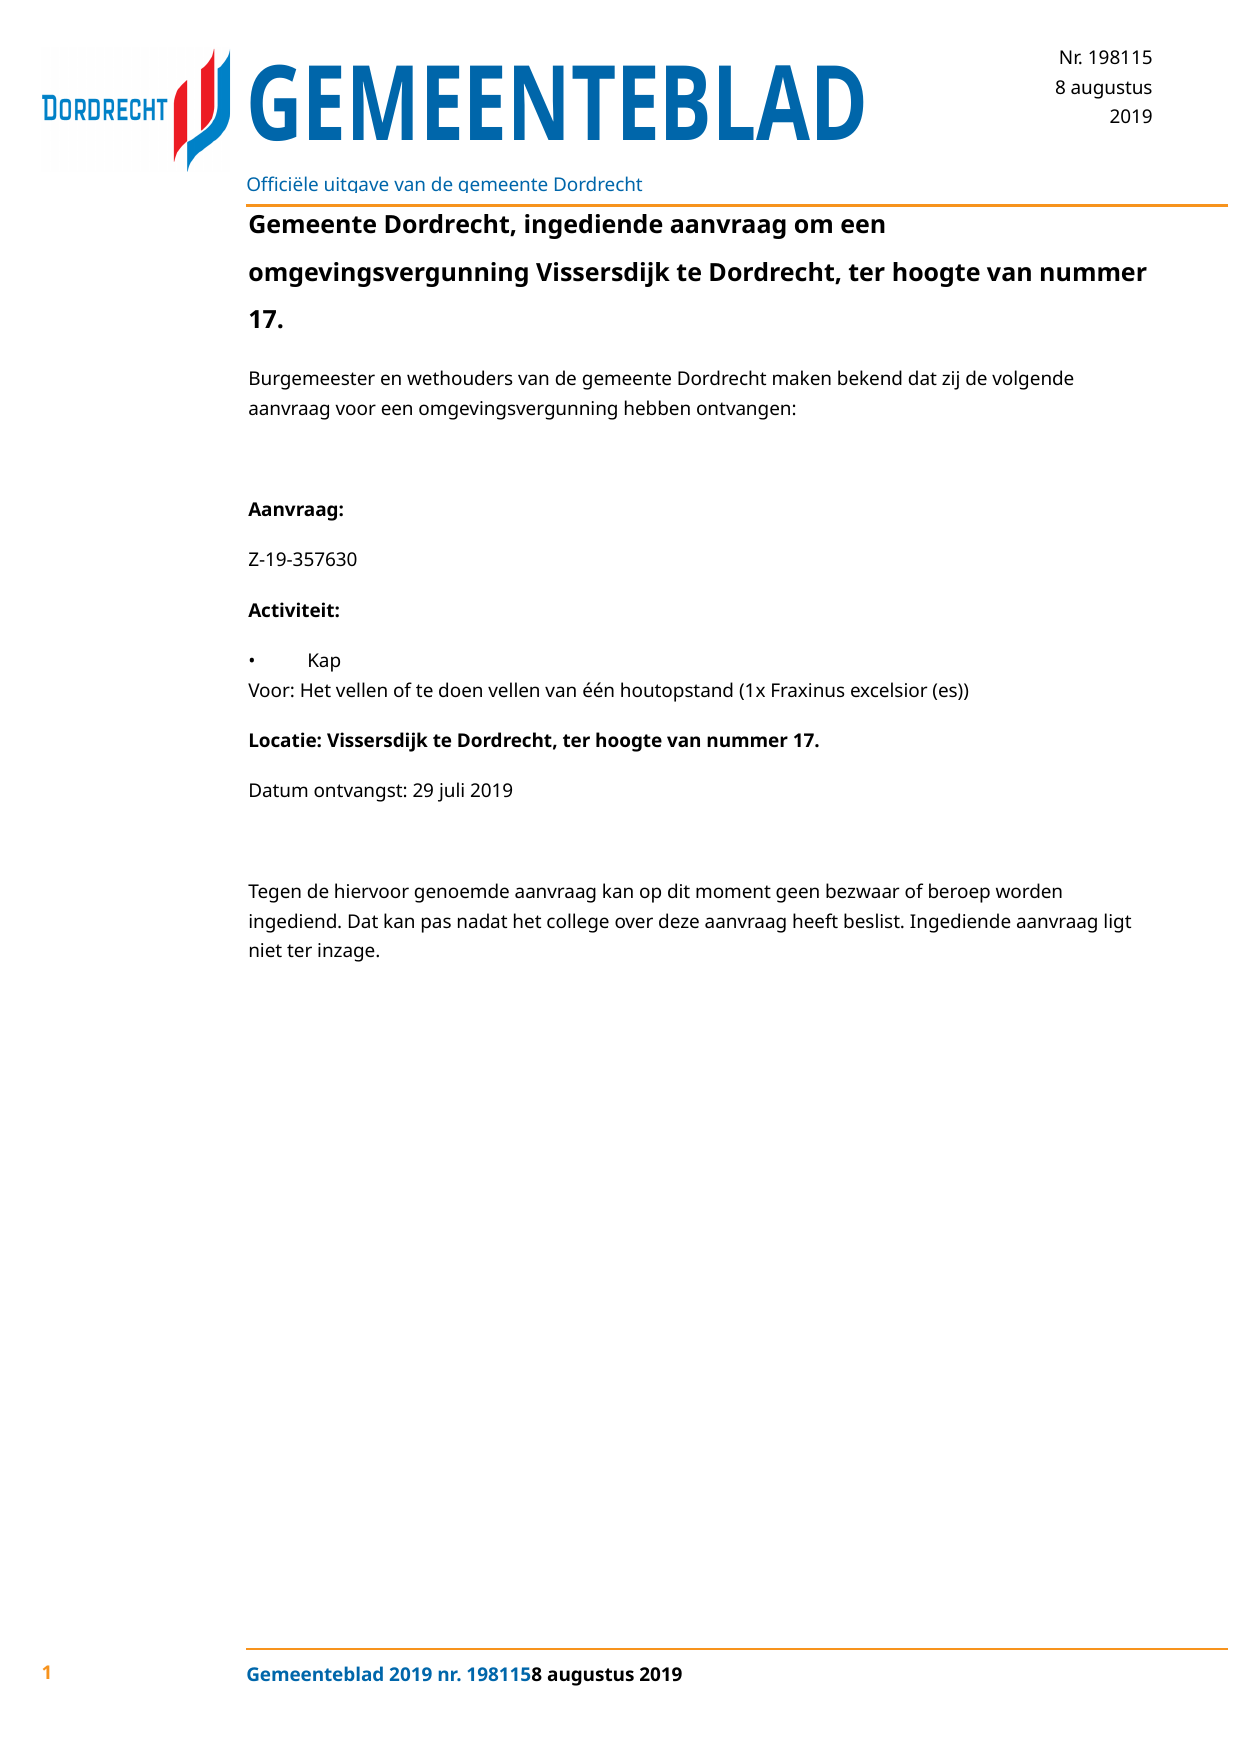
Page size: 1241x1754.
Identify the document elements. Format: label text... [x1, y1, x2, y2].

list Kap [248, 647, 1152, 673]
picture [41, 47, 231, 172]
text Gemeente Dordrecht, ingediende aanvraag om een omgevingsvergunning Vissersdijk te Dordrecht, ter hoogte van nummer 17. [248, 207, 1152, 336]
text Burgemeester en wethouders van de gemeente Dordrecht maken bekend dat zij de volgende aanvraag voor een omgevingsvergunning hebben ontvangen: [248, 366, 1152, 421]
text Voor: Het vellen of te doen vellen van één houtopstand (1x Fraxinus excelsior (es)) [248, 677, 1152, 702]
text Activiteit: [248, 597, 1152, 622]
text Aanvraag: [248, 496, 1152, 522]
text Tegen de hiervoor genoemde aanvraag kan op dit moment geen bezwaar of beroep worden ingediend. Dat kan pas nadat het college over deze aanvraag heeft beslist. Ingediende aanvraag ligt niet ter inzage. [248, 878, 1152, 963]
text Locatie: Vissersdijk te Dordrecht, ter hoogte van nummer 17. [248, 727, 1152, 753]
text Z-19-357630 [248, 546, 1152, 572]
text Datum ontvangst: 29 juli 2019 [248, 778, 1152, 803]
